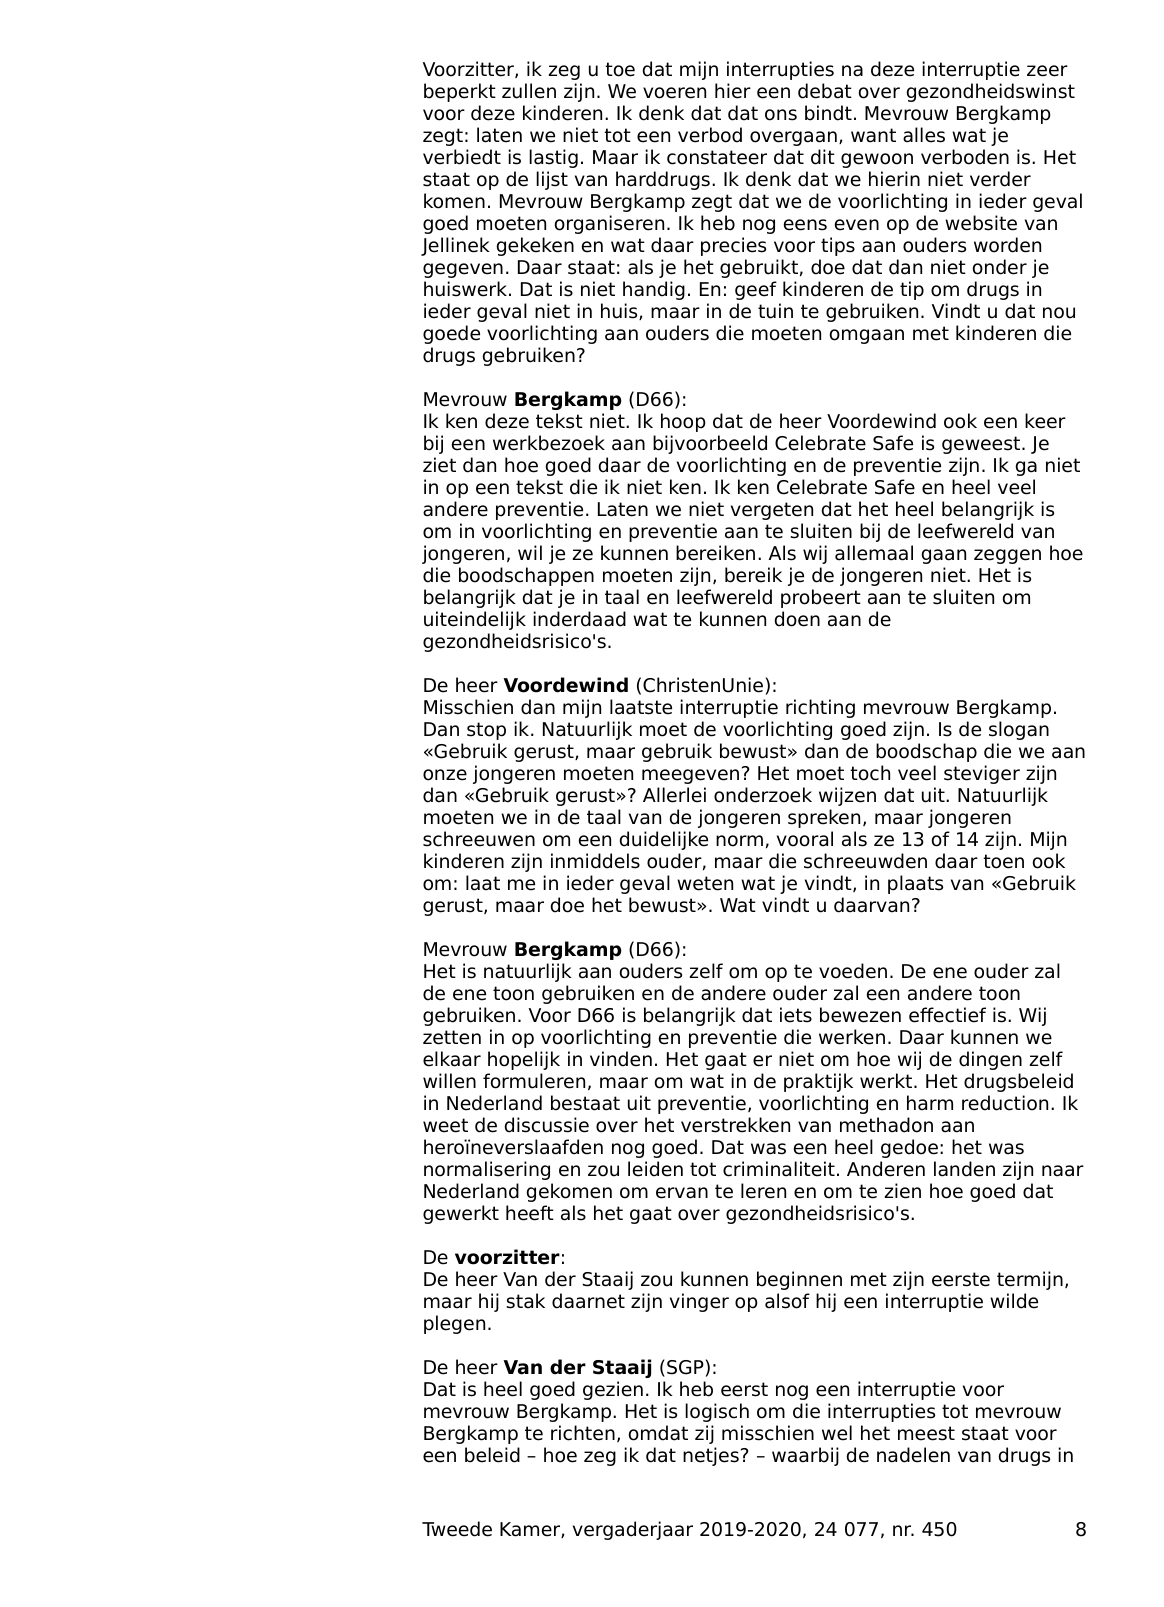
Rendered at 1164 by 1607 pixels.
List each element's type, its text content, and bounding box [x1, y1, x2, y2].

text Dat is heel goed gezien. Ik heb eerst nog een interruptie voor mevrouw Bergkamp. Het is logisch om die interrupties tot mevrouw Bergkamp te richten, omdat zij misschien wel het meest staat voor een beleid – hoe zeg ik dat netjes? – waarbij de nadelen van drugs in [422, 1379, 1087, 1467]
text De voorzitter: [422, 1247, 1087, 1269]
text Mevrouw Bergkamp (D66): [422, 939, 1087, 961]
text De heer Van der Staaij zou kunnen beginnen met zijn eerste termijn, maar hij stak daarnet zijn vinger op alsof hij een interruptie wilde plegen. [422, 1269, 1087, 1335]
text Ik ken deze tekst niet. Ik hoop dat de heer Voordewind ook een keer bij een werkbezoek aan bijvoorbeeld Celebrate Safe is geweest. Je ziet dan hoe goed daar de voorlichting en de preventie zijn. Ik ga niet in op een tekst die ik niet ken. Ik ken Celebrate Safe en heel veel andere preventie. Laten we niet vergeten dat het heel belangrijk is om in voorlichting en preventie aan te sluiten bij de leefwereld van jongeren, wil je ze kunnen bereiken. Als wij allemaal gaan zeggen hoe die boodschappen moeten zijn, bereik je de jongeren niet. Het is belangrijk dat je in taal en leefwereld probeert aan te sluiten om uiteindelijk inderdaad wat te kunnen doen aan de gezondheidsrisico's. [422, 411, 1087, 653]
text De heer Van der Staaij (SGP): [422, 1357, 1087, 1379]
text Mevrouw Bergkamp (D66): [422, 389, 1087, 411]
text De heer Voordewind (ChristenUnie): [422, 675, 1087, 697]
text Misschien dan mijn laatste interruptie richting mevrouw Bergkamp. Dan stop ik. Natuurlijk moet de voorlichting goed zijn. Is de slogan «Gebruik gerust, maar gebruik bewust» dan de boodschap die we aan onze jongeren moeten meegeven? Het moet toch veel steviger zijn dan «Gebruik gerust»? Allerlei onderzoek wijzen dat uit. Natuurlijk moeten we in de taal van de jongeren spreken, maar jongeren schreeuwen om een duidelijke norm, vooral als ze 13 of 14 zijn. Mijn kinderen zijn inmiddels ouder, maar die schreeuwden daar toen ook om: laat me in ieder geval weten wat je vindt, in plaats van «Gebruik gerust, maar doe het bewust». Wat vindt u daarvan? [422, 697, 1087, 917]
text Voorzitter, ik zeg u toe dat mijn interrupties na deze interruptie zeer beperkt zullen zijn. We voeren hier een debat over gezondheidswinst voor deze kinderen. Ik denk dat dat ons bindt. Mevrouw Bergkamp zegt: laten we niet tot een verbod overgaan, want alles wat je verbiedt is lastig. Maar ik constateer dat dit gewoon verboden is. Het staat op de lijst van harddrugs. Ik denk dat we hierin niet verder komen. Mevrouw Bergkamp zegt dat we de voorlichting in ieder geval goed moeten organiseren. Ik heb nog eens even op de website van Jellinek gekeken en wat daar precies voor tips aan ouders worden gegeven. Daar staat: als je het gebruikt, doe dat dan niet onder je huiswerk. Dat is niet handig. En: geef kinderen de tip om drugs in ieder geval niet in huis, maar in de tuin te gebruiken. Vindt u dat nou goede voorlichting aan ouders die moeten omgaan met kinderen die drugs gebruiken? [422, 59, 1087, 367]
text Het is natuurlijk aan ouders zelf om op te voeden. De ene ouder zal de ene toon gebruiken en de andere ouder zal een andere toon gebruiken. Voor D66 is belangrijk dat iets bewezen effectief is. Wij zetten in op voorlichting en preventie die werken. Daar kunnen we elkaar hopelijk in vinden. Het gaat er niet om hoe wij de dingen zelf willen formuleren, maar om wat in de praktijk werkt. Het drugsbeleid in Nederland bestaat uit preventie, voorlichting en harm reduction. Ik weet de discussie over het verstrekken van methadon aan heroïneverslaafden nog goed. Dat was een heel gedoe: het was normalisering en zou leiden tot criminaliteit. Anderen landen zijn naar Nederland gekomen om ervan te leren en om te zien hoe goed dat gewerkt heeft als het gaat over gezondheidsrisico's. [422, 961, 1087, 1224]
